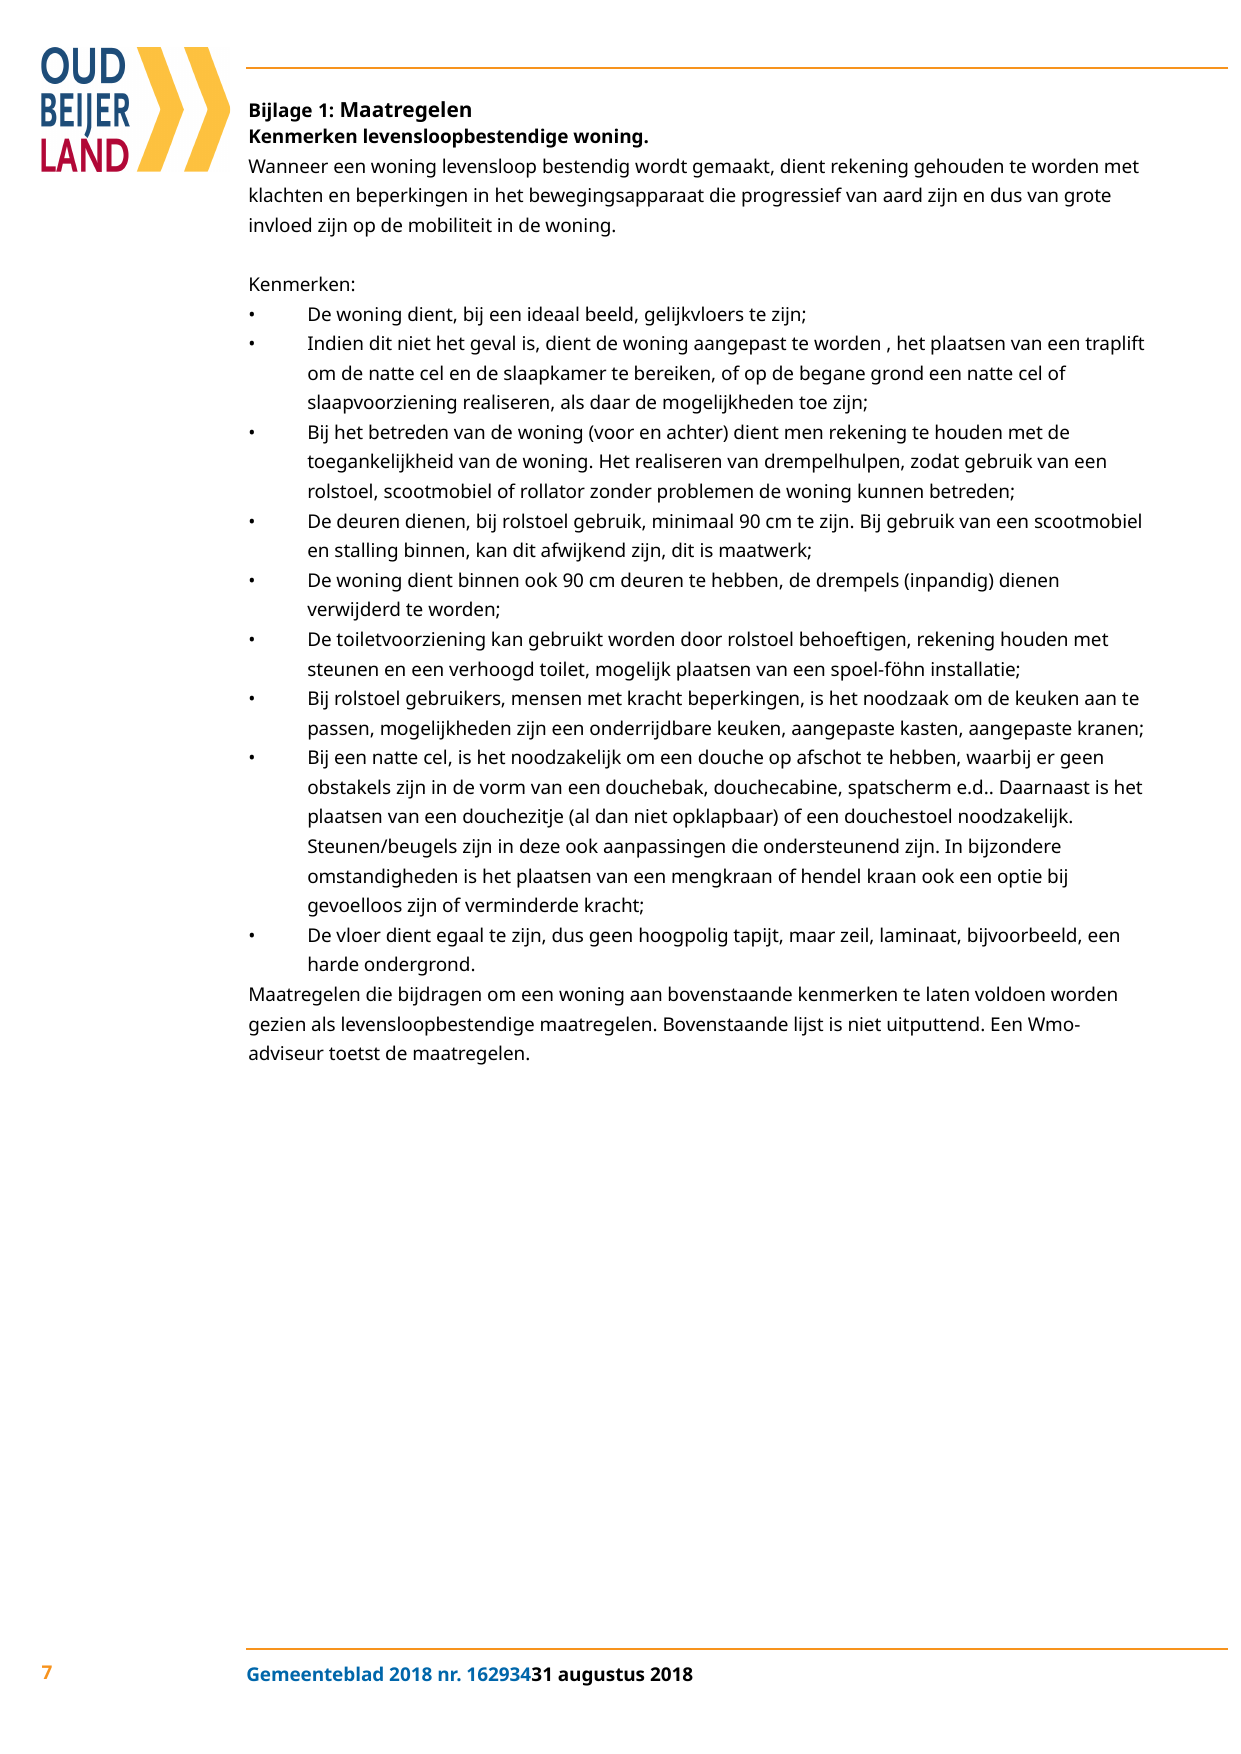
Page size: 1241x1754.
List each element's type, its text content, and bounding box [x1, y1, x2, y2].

text Bijlage 1: Maatregelen [248, 95, 1152, 123]
list Bij rolstoel gebruikers, mensen met kracht beperkingen, is het noodzaak om de keuken aan te passen, mogelijkheden zijn een onderrijdbare keuken, aangepaste kasten, aangepaste kranen; [248, 685, 1152, 741]
text Wanneer een woning levensloop bestendig wordt gemaakt, dient rekening gehouden te worden met klachten en beperkingen in het bewegingsapparaat die progressief van aard zijn en dus van grote invloed zijn op de mobiliteit in de woning. [248, 153, 1152, 238]
text Kenmerken: [248, 271, 1152, 297]
list Bij een natte cel, is het noodzakelijk om een douche op afschot te hebben, waarbij er geen obstakels zijn in de vorm van een douchebak, douchecabine, spatscherm e.d.. Daarnaast is het plaatsen van een douchezitje (al dan niet opklapbaar) of een douchestoel noodzakelijk. Steunen/beugels zijn in deze ook aanpassingen die ondersteunend zijn. In bijzondere omstandigheden is het plaatsen van een mengkraan of hendel kraan ook een optie bij gevoelloos zijn of verminderde kracht; [248, 744, 1152, 918]
list De woning dient binnen ook 90 cm deuren te hebben, de drempels (inpandig) dienen verwijderd te worden; [248, 567, 1152, 622]
list De woning dient, bij een ideaal beeld, gelijkvloers te zijn; [248, 301, 1152, 327]
picture [41, 47, 231, 172]
text Maatregelen die bijdragen om een woning aan bovenstaande kenmerken te laten voldoen worden gezien als levensloopbestendige maatregelen. Bovenstaande lijst is niet uitputtend. Een Wmo-adviseur toetst de maatregelen. [248, 981, 1152, 1066]
list De toiletvoorziening kan gebruikt worden door rolstoel behoeftigen, rekening houden met steunen en een verhoogd toilet, mogelijk plaatsen van een spoel-föhn installatie; [248, 626, 1152, 682]
list Indien dit niet het geval is, dient de woning aangepast te worden , het plaatsen van een traplift om de natte cel en de slaapkamer te bereiken, of op de begane grond een natte cel of slaapvoorziening realiseren, als daar de mogelijkheden toe zijn; [248, 330, 1152, 415]
list De deuren dienen, bij rolstoel gebruik, minimaal 90 cm te zijn. Bij gebruik van een scootmobiel en stalling binnen, kan dit afwijkend zijn, dit is maatwerk; [248, 508, 1152, 563]
list Bij het betreden van de woning (voor en achter) dient men rekening te houden met de toegankelijkheid van de woning. Het realiseren van drempelhulpen, zodat gebruik van een rolstoel, scootmobiel of rollator zonder problemen de woning kunnen betreden; [248, 419, 1152, 504]
list De vloer dient egaal te zijn, dus geen hoogpolig tapijt, maar zeil, laminaat, bijvoorbeeld, een harde ondergrond. [248, 922, 1152, 977]
text Kenmerken levensloopbestendige woning. [248, 123, 1152, 149]
